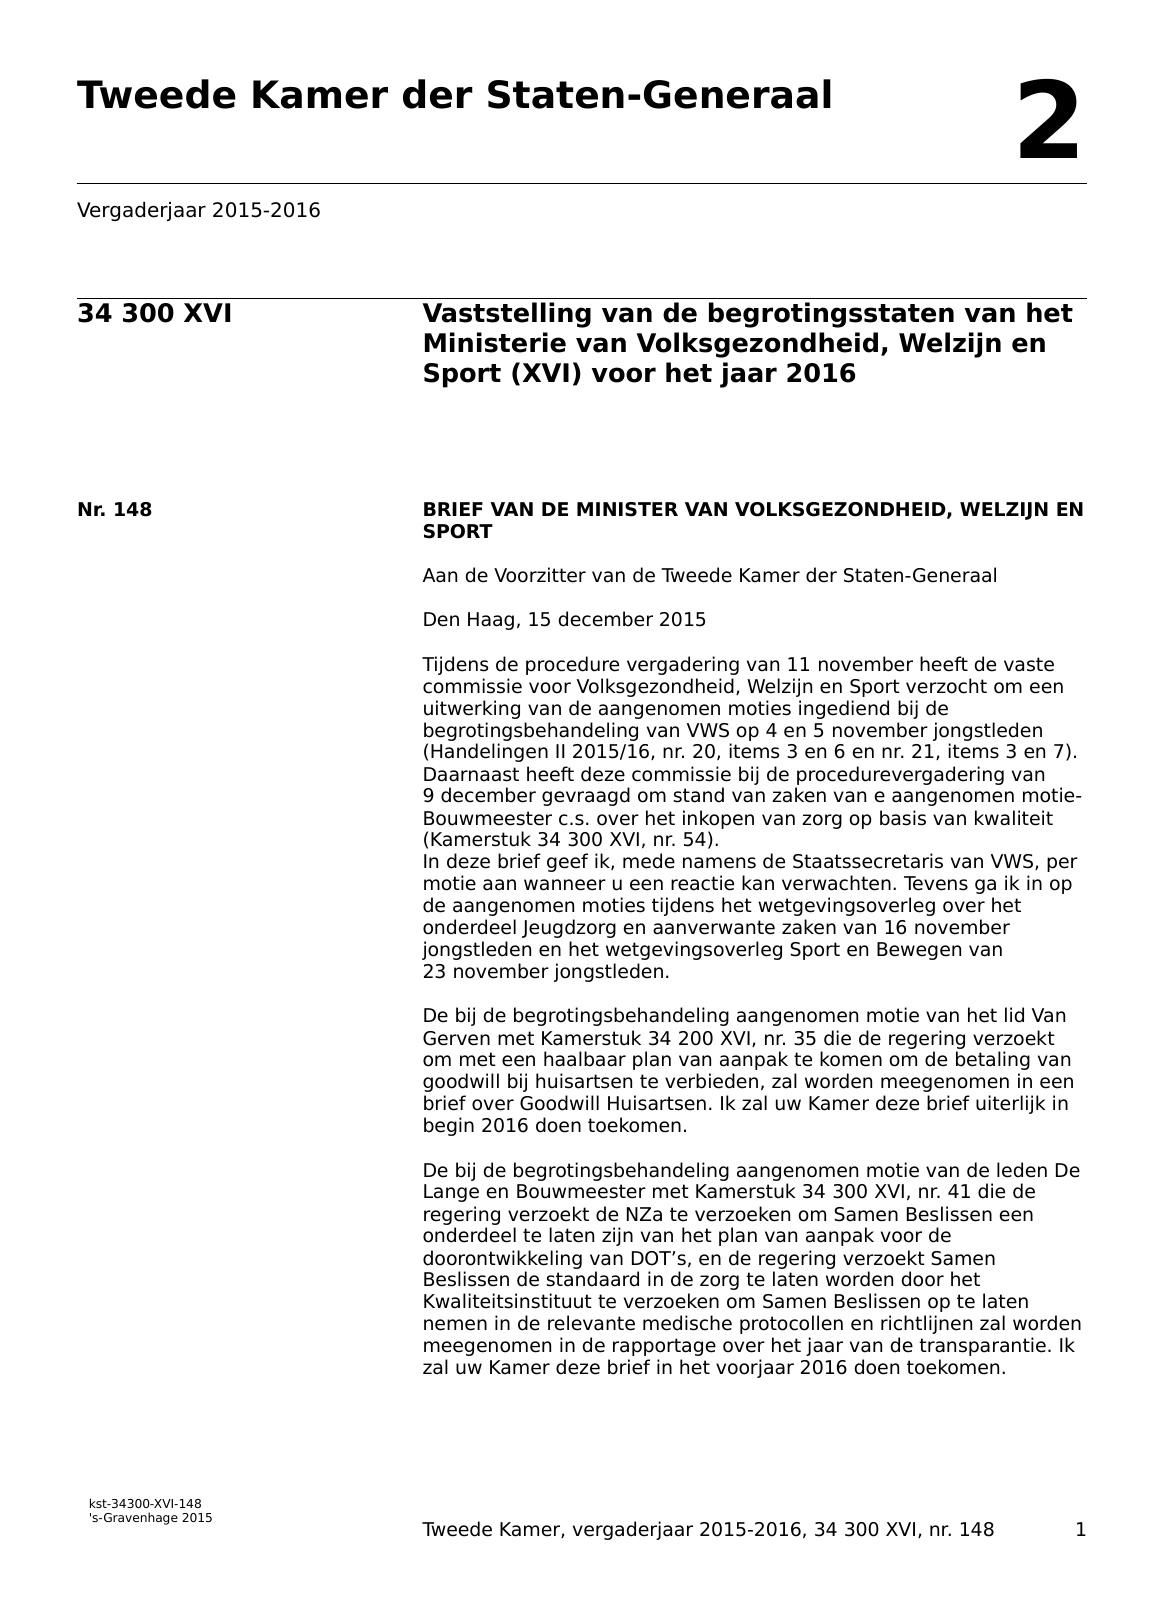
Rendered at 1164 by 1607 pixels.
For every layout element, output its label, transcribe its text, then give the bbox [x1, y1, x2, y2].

subtitle Nr. 148 BRIEF VAN DE MINISTER VAN VOLKSGEZONDHEID, WELZIJN EN SPORT [77, 499, 1087, 543]
table_header Tweede Kamer der Staten-Generaal [77, 59, 886, 183]
table_cell Vergaderjaar 2015-2016 [77, 184, 1087, 298]
text Aan de Voorzitter van de Tweede Kamer der Staten-Generaal [422, 565, 1087, 587]
text Den Haag, 15 december 2015 [422, 609, 1087, 631]
text De bij de begrotingsbehandeling aangenomen motie van het lid Van Gerven met Kamerstuk 34 200 XVI, nr. 35 die de regering verzoekt om met een haalbaar plan van aanpak te komen om de betaling van goodwill bij huisartsen te verbieden, zal worden meegenomen in een brief over Goodwill Huisartsen. Ik zal uw Kamer deze brief uiterlijk in begin 2016 doen toekomen. [422, 1005, 1087, 1137]
text kst-34300-XVI-148 [88, 1497, 323, 1511]
text Tijdens de procedure vergadering van 11 november heeft de vaste commissie voor Volksgezondheid, Welzijn en Sport verzocht om een uitwerking van de aangenomen moties ingediend bij de begrotingsbehandeling van VWS op 4 en 5 november jongstleden (Handelingen II 2015/16, nr. 20, items 3 en 6 en nr. 21, items 3 en 7). Daarnaast heeft deze commissie bij de procedurevergadering van 9 december gevraagd om stand van zaken van e aangenomen motie-Bouwmeester c.s. over het inkopen van zorg op basis van kwaliteit (Kamerstuk 34 300 XVI, nr. 54). [422, 653, 1087, 851]
table_header 2 [886, 59, 1087, 183]
subtitle 34 300 XVI Vaststelling van de begrotingsstaten van het Ministerie van Volksgezondheid, Welzijn en Sport (XVI) voor het jaar 2016 [77, 299, 1087, 388]
text De bij de begrotingsbehandeling aangenomen motie van de leden De Lange en Bouwmeester met Kamerstuk 34 300 XVI, nr. 41 die de regering verzoekt de NZa te verzoeken om Samen Beslissen een onderdeel te laten zijn van het plan van aanpak voor de doorontwikkeling van DOT’s, en de regering verzoekt Samen Beslissen de standaard in de zorg te laten worden door het Kwaliteitsinstituut te verzoeken om Samen Beslissen op te laten nemen in de relevante medische protocollen en richtlijnen zal worden meegenomen in de rapportage over het jaar van de transparantie. Ik zal uw Kamer deze brief in het voorjaar 2016 doen toekomen. [422, 1159, 1087, 1379]
text 's-Gravenhage 2015 [88, 1511, 323, 1525]
text In deze brief geef ik, mede namens de Staatssecretaris van VWS, per motie aan wanneer u een reactie kan verwachten. Tevens ga ik in op de aangenomen moties tijdens het wetgevingsoverleg over het onderdeel Jeugdzorg en aanverwante zaken van 16 november jongstleden en het wetgevingsoverleg Sport en Bewegen van 23 november jongstleden. [422, 851, 1087, 983]
